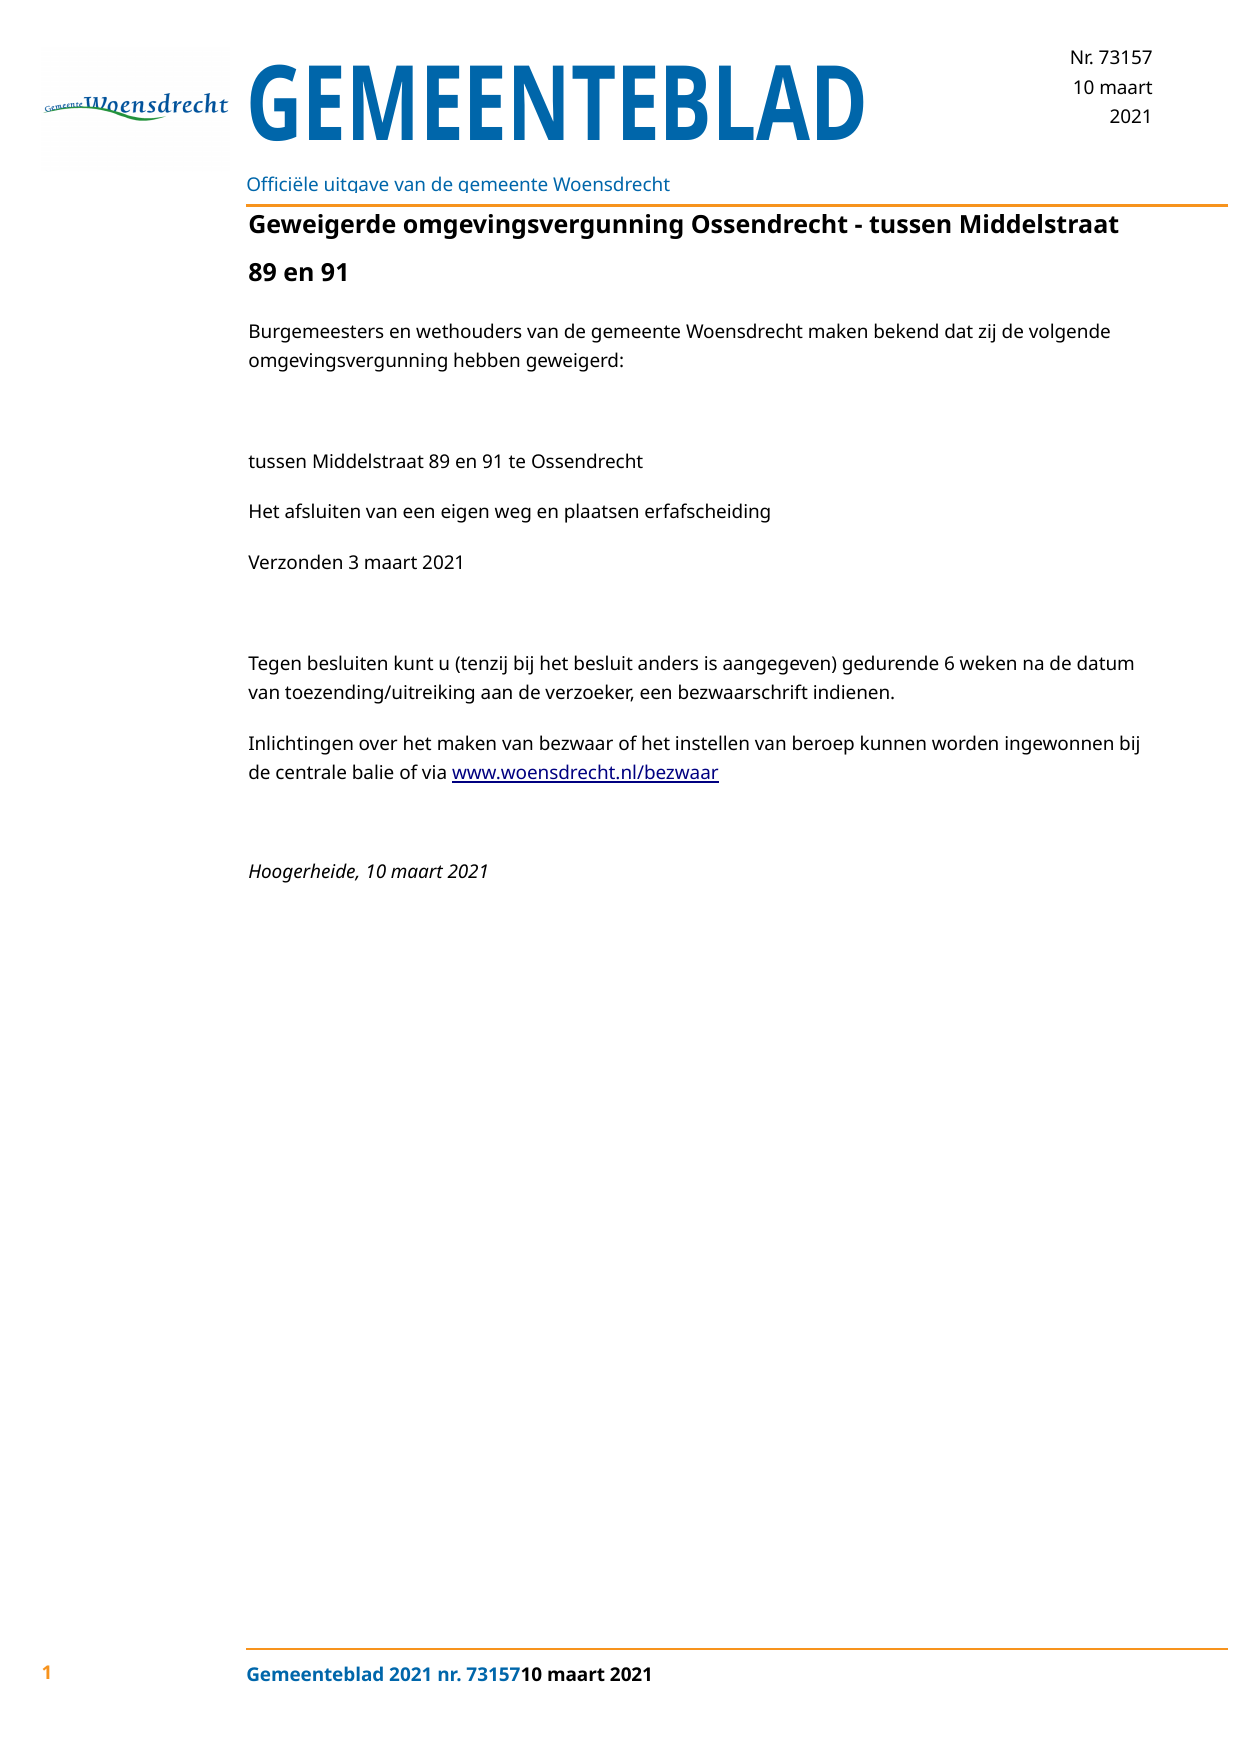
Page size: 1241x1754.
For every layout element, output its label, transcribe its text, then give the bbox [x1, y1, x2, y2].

text Tegen besluiten kunt u (tenzij bij het besluit anders is aangegeven) gedurende 6 weken na de datum van toezending/uitreiking aan de verzoeker, een bezwaarschrift indienen. [248, 650, 1152, 705]
picture [41, 47, 231, 172]
text Het afsluiten van een eigen weg en plaatsen erfafscheiding [248, 499, 1152, 524]
text Verzonden 3 maart 2021 [248, 549, 1152, 575]
text Hoogerheide, 10 maart 2021 [248, 858, 1152, 883]
text Inlichtingen over het maken van bezwaar of het instellen van beroep kunnen worden ingewonnen bij de centrale balie of via www.woensdrecht.nl/bezwaar [248, 730, 1152, 785]
text Burgemeesters en wethouders van de gemeente Woensdrecht maken bekend dat zij de volgende omgevingsvergunning hebben geweigerd: [248, 318, 1152, 373]
text tussen Middelstraat 89 en 91 te Ossendrecht [248, 448, 1152, 474]
text Geweigerde omgevingsvergunning Ossendrecht - tussen Middelstraat 89 en 91 [248, 207, 1152, 288]
